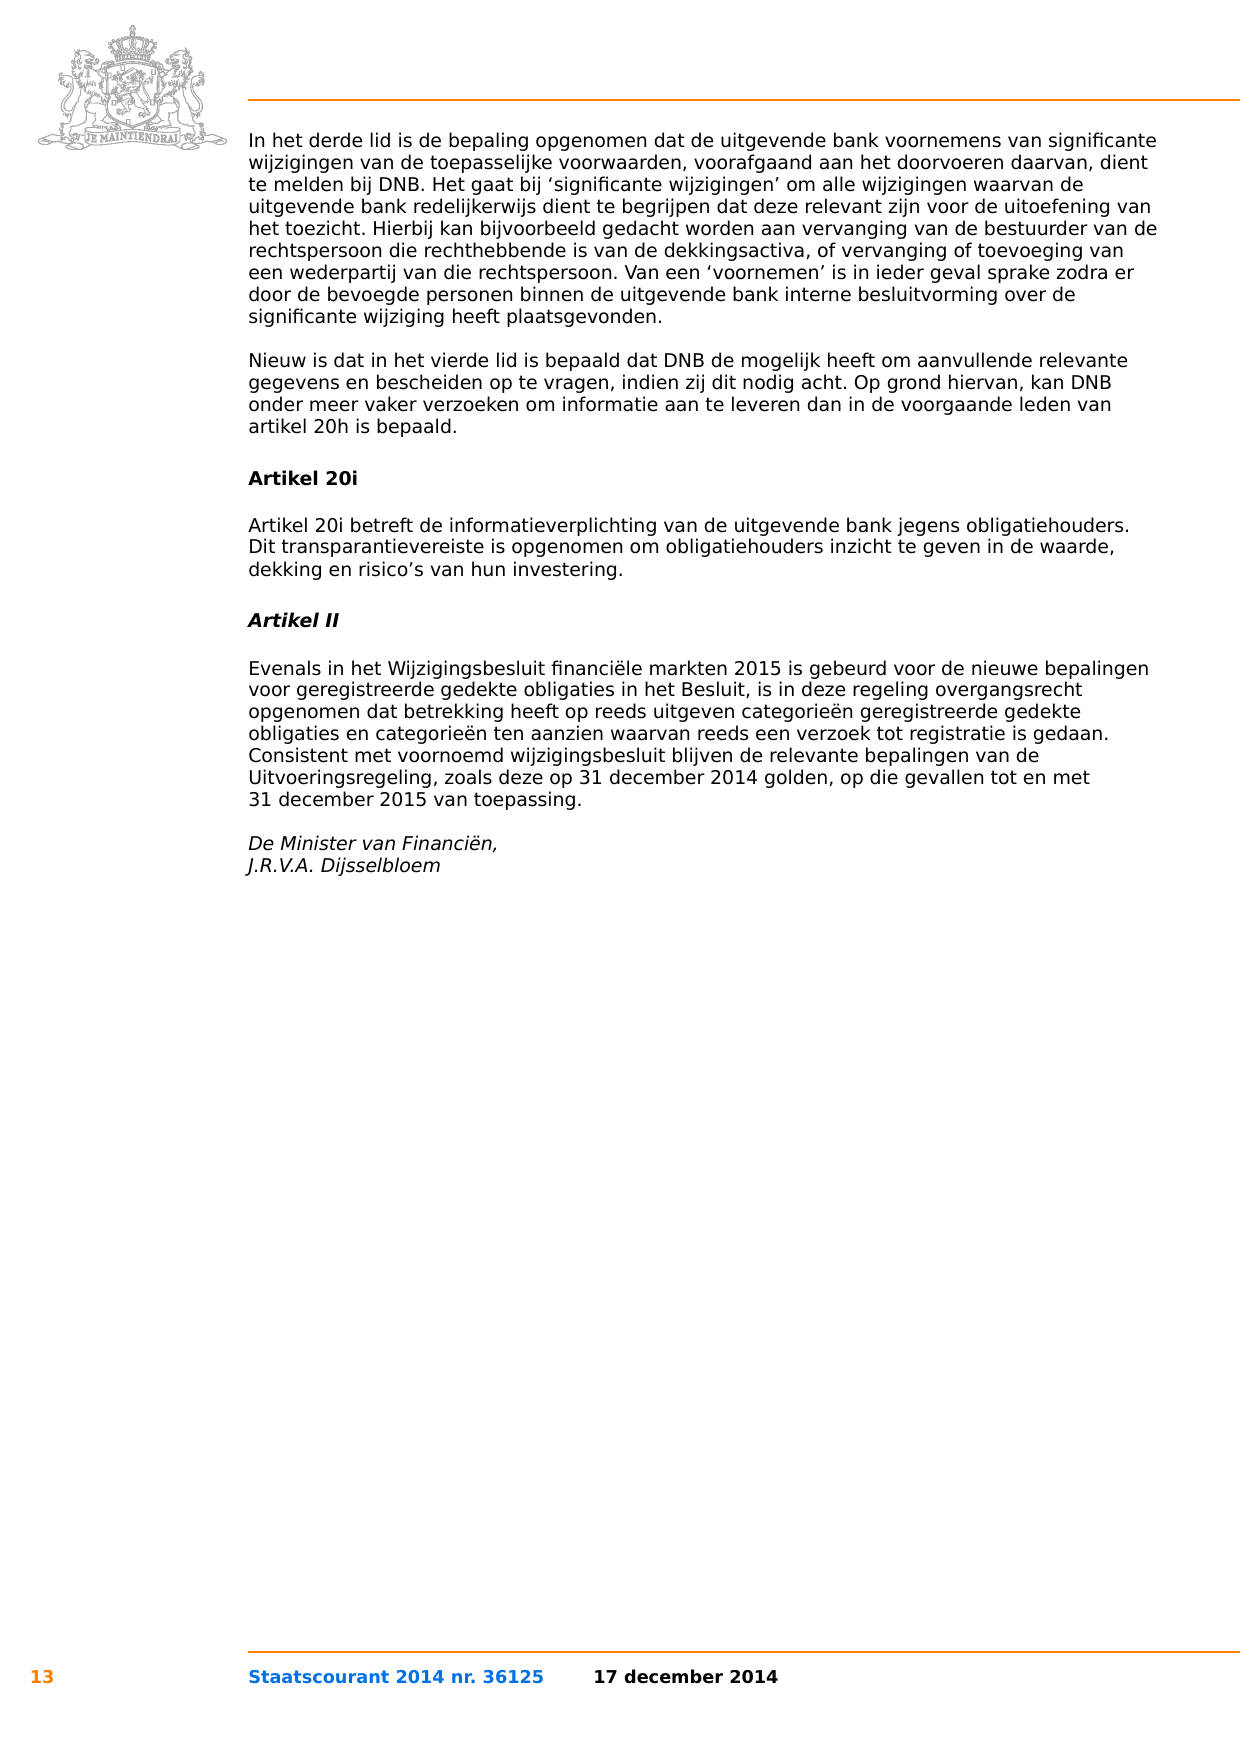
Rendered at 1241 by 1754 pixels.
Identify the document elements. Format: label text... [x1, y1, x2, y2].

subtitle Artikel 20i [248, 467, 1163, 489]
text De Minister van Financiën, J.R.V.A. Dijsselbloem [248, 833, 1163, 877]
subtitle Artikel II [248, 610, 1163, 632]
text In het derde lid is de bepaling opgenomen dat de uitgevende bank voornemens van significante wijzigingen van de toepasselijke voorwaarden, voorafgaand aan het doorvoeren daarvan, dient te melden bij DNB. Het gaat bij ‘significante wijzigingen’ om alle wijzigingen waarvan de uitgevende bank redelijkerwijs dient te begrijpen dat deze relevant zijn voor de uitoefening van het toezicht. Hierbij kan bijvoorbeeld gedacht worden aan vervanging van de bestuurder van de rechtspersoon die rechthebbende is van de dekkingsactiva, of vervanging of toevoeging van een wederpartij van die rechtspersoon. Van een ‘voornemen’ is in ieder geval sprake zodra er door de bevoegde personen binnen de uitgevende bank interne besluitvorming over de significante wijziging heeft plaatsgevonden. [248, 130, 1163, 328]
text Artikel 20i betreft de informatieverplichting van de uitgevende bank jegens obligatiehouders. Dit transparantievereiste is opgenomen om obligatiehouders inzicht te geven in de waarde, dekking en risico’s van hun investering. [248, 514, 1163, 580]
text Nieuw is dat in het vierde lid is bepaald dat DNB de mogelijk heeft om aanvullende relevante gegevens en bescheiden op te vragen, indien zij dit nodig acht. Op grond hiervan, kan DNB onder meer vaker verzoeken om informatie aan te leveren dan in de voorgaande leden van artikel 20h is bepaald. [248, 349, 1163, 437]
text Evenals in het Wijzigingsbesluit financiële markten 2015 is gebeurd voor de nieuwe bepalingen voor geregistreerde gedekte obligaties in het Besluit, is in deze regeling overgangsrecht opgenomen dat betrekking heeft op reeds uitgeven categorieën geregistreerde gedekte obligaties en categorieën ten aanzien waarvan reeds een verzoek tot registratie is gedaan. Consistent met voornoemd wijzigingsbesluit blijven de relevante bepalingen van de Uitvoeringsregeling, zoals deze op 31 december 2014 golden, op die gevallen tot en met 31 december 2015 van toepassing. [248, 657, 1163, 811]
picture [38, 25, 227, 150]
